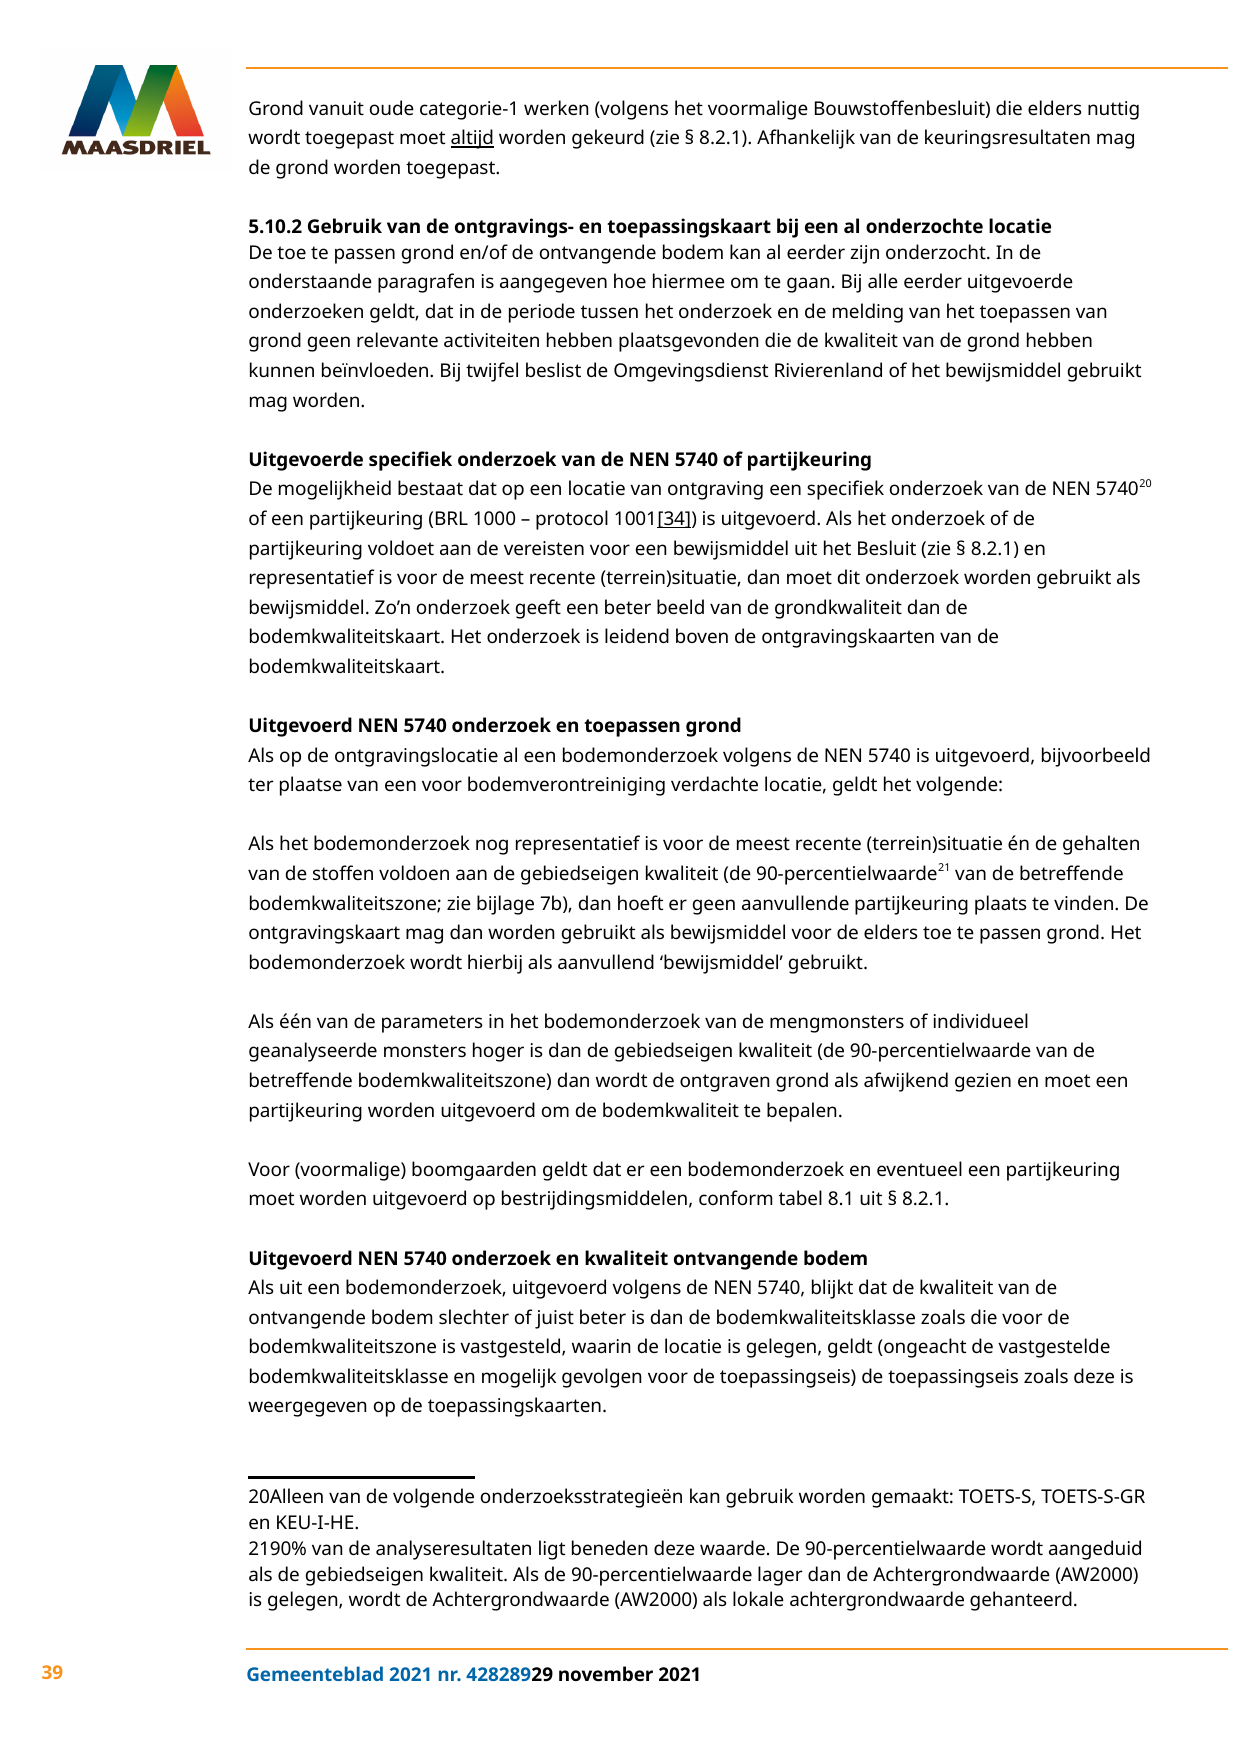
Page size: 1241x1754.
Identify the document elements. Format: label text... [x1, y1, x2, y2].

text Uitgevoerde specifiek onderzoek van de NEN 5740 of partijkeuring [248, 446, 1152, 472]
text 5.10.2 Gebruik van de ontgravings- en toepassingskaart bij een al onderzochte locatie [248, 213, 1152, 239]
text Als uit een bodemonderzoek, uitgevoerd volgens de NEN 5740, blijkt dat de kwaliteit van de ontvangende bodem slechter of juist beter is dan de bodemkwaliteitsklasse zoals die voor de bodemkwaliteitszone is vastgesteld, waarin de locatie is gelegen, geldt (ongeacht de vastgestelde bodemkwaliteitsklasse en mogelijk gevolgen voor de toepassingseis) de toepassingseis zoals deze is weergegeven op de toepassingskaarten. [248, 1274, 1152, 1418]
text Grond vanuit oude categorie-1 werken (volgens het voormalige Bouwstoffenbesluit) die elders nuttig wordt toegepast moet altijd worden gekeurd (zie § 8.2.1). Afhankelijk van de keuringsresultaten mag de grond worden toegepast. [248, 95, 1152, 180]
text Als op de ontgravingslocatie al een bodemonderzoek volgens de NEN 5740 is uitgevoerd, bijvoorbeeld ter plaatse van een voor bodemverontreiniging verdachte locatie, geldt het volgende: [248, 742, 1152, 797]
text Uitgevoerd NEN 5740 onderzoek en kwaliteit ontvangende bodem [248, 1245, 1152, 1270]
picture [41, 47, 231, 172]
text De toe te passen grond en/of de ontvangende bodem kan al eerder zijn onderzocht. In de onderstaande paragrafen is aangegeven hoe hiermee om te gaan. Bij alle eerder uitgevoerde onderzoeken geldt, dat in de periode tussen het onderzoek en de melding van het toepassen van grond geen relevante activiteiten hebben plaatsgevonden die de kwaliteit van de grond hebben kunnen beïnvloeden. Bij twijfel beslist de Omgevingsdienst Rivierenland of het bewijsmiddel gebruikt mag worden. [248, 239, 1152, 412]
text Uitgevoerd NEN 5740 onderzoek en toepassen grond [248, 712, 1152, 738]
text Alleen van de volgende onderzoeksstrategieën kan gebruik worden gemaakt: TOETS-S, TOETS-S-GR en KEU-I-HE. [248, 1483, 1152, 1535]
text Als één van de parameters in het bodemonderzoek van de mengmonsters of individueel geanalyseerde monsters hoger is dan de gebiedseigen kwaliteit (de 90-percentielwaarde van de betreffende bodemkwaliteitszone) dan wordt de ontgraven grond als afwijkend gezien en moet een partijkeuring worden uitgevoerd om de bodemkwaliteit te bepalen. [248, 1008, 1152, 1122]
text Als het bodemonderzoek nog representatief is voor de meest recente (terrein)situatie én de gehalten van de stoffen voldoen aan de gebiedseigen kwaliteit (de 90-percentielwaarde van de betreffende bodemkwaliteitszone; zie bijlage 7b), dan hoeft er geen aanvullende partijkeuring plaats te vinden. De ontgravingskaart mag dan worden gebruikt als bewijsmiddel voor de elders toe te passen grond. Het bodemonderzoek wordt hierbij als aanvullend ‘bewijsmiddel’ gebruikt. [248, 831, 1152, 974]
text Voor (voormalige) boomgaarden geldt dat er een bodemonderzoek en eventueel een partijkeuring moet worden uitgevoerd op bestrijdingsmiddelen, conform tabel 8.1 uit § 8.2.1. [248, 1156, 1152, 1211]
text 90% van de analyseresultaten ligt beneden deze waarde. De 90-percentielwaarde wordt aangeduid als de gebiedseigen kwaliteit. Als de 90-percentielwaarde lager dan de Achtergrondwaarde (AW2000) is gelegen, wordt de Achtergrondwaarde (AW2000) als lokale achtergrondwaarde gehanteerd. [248, 1535, 1152, 1612]
text De mogelijkheid bestaat dat op een locatie van ontgraving een specifiek onderzoek van de NEN 5740 of een partijkeuring (BRL 1000 – protocol 1001[34]) is uitgevoerd. Als het onderzoek of de partijkeuring voldoet aan de vereisten voor een bewijsmiddel uit het Besluit (zie § 8.2.1) en representatief is voor de meest recente (terrein)situatie, dan moet dit onderzoek worden gebruikt als bewijsmiddel. Zo’n onderzoek geeft een beter beeld van de grondkwaliteit dan de bodemkwaliteitskaart. Het onderzoek is leidend boven de ontgravingskaarten van de bodemkwaliteitskaart. [248, 476, 1152, 679]
